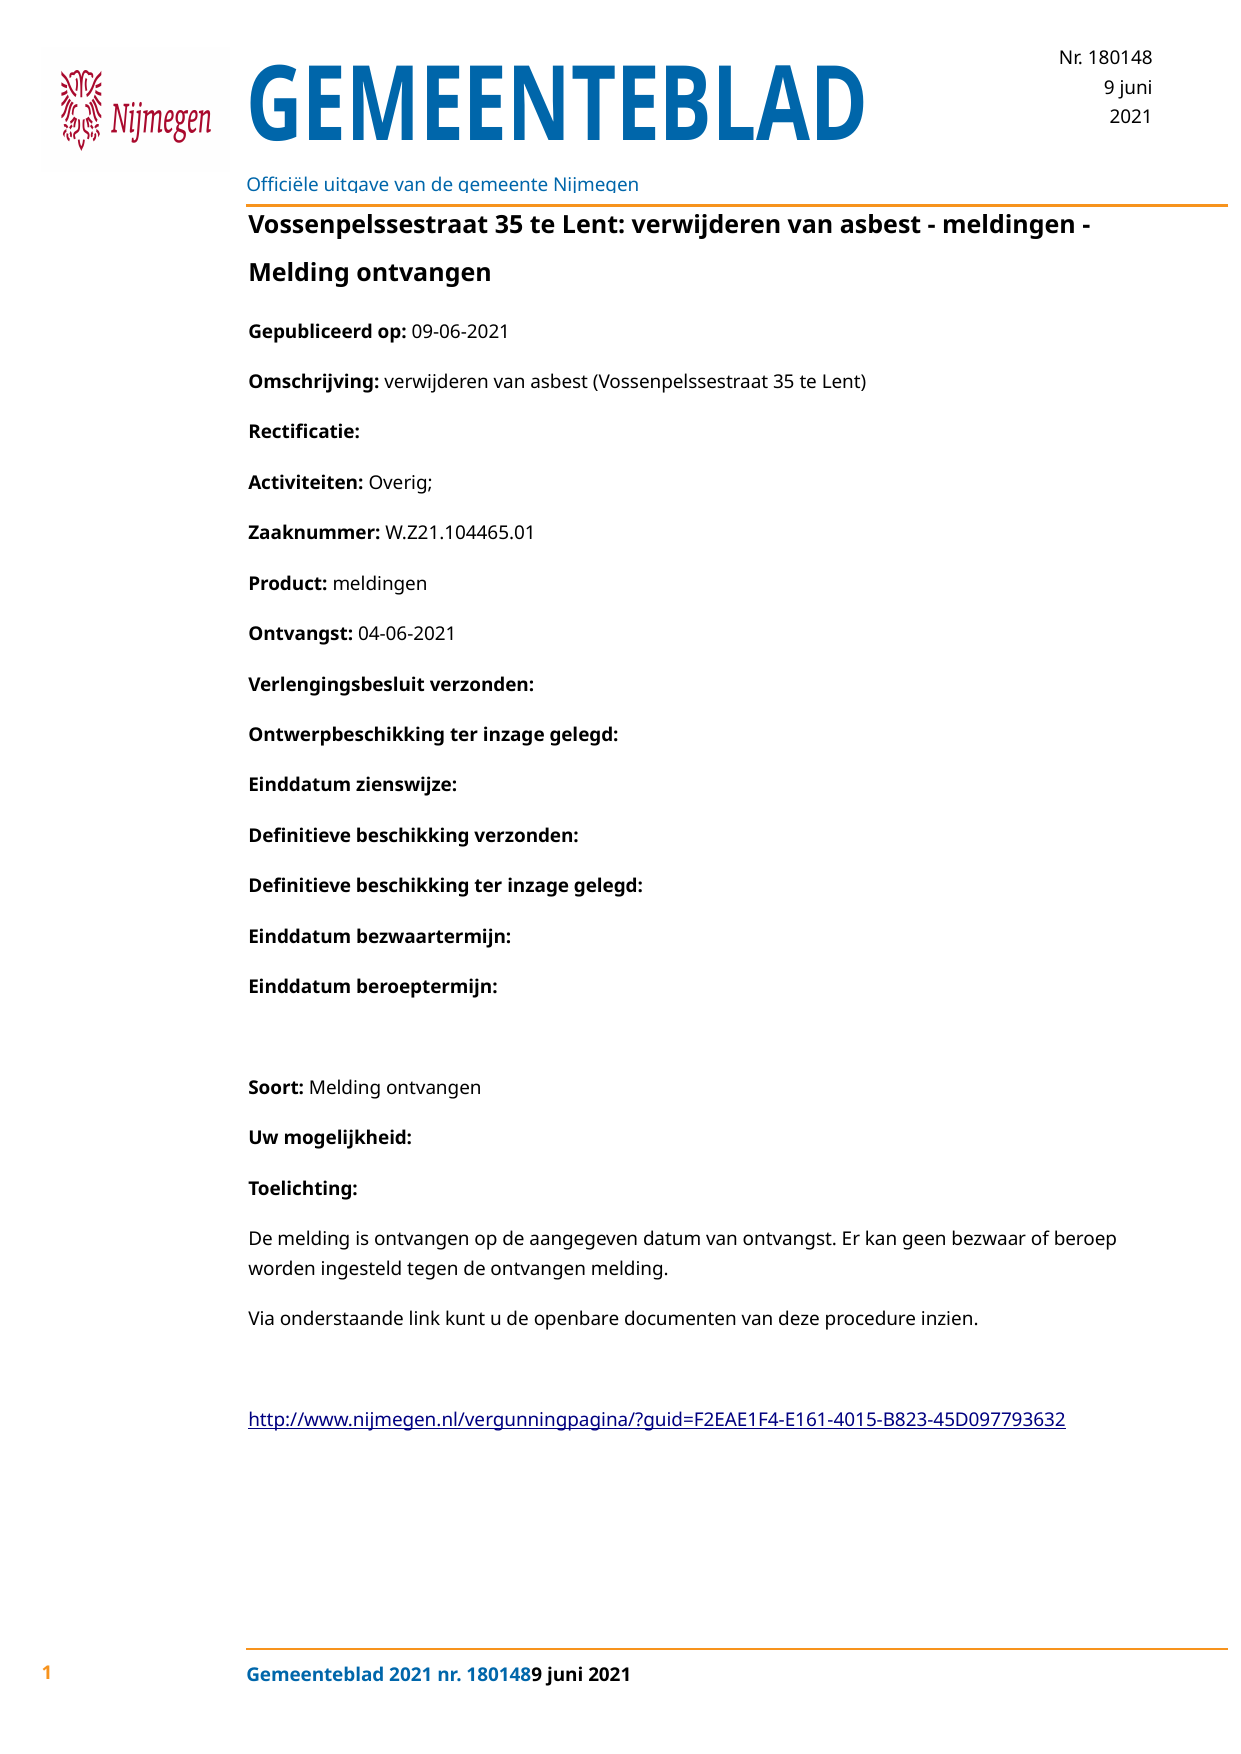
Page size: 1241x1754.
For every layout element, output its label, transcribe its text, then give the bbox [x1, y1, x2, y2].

text http://www.nijmegen.nl/vergunningpagina/?guid=F2EAE1F4-E161-4015-B823-45D097793632 [248, 1406, 1152, 1432]
text Product: meldingen [248, 570, 1152, 596]
text Einddatum beroeptermijn: [248, 973, 1152, 999]
picture [41, 47, 231, 172]
text Rectificatie: [248, 419, 1152, 444]
text Definitieve beschikking verzonden: [248, 822, 1152, 848]
text Verlengingsbesluit verzonden: [248, 671, 1152, 697]
text Omschrijving: verwijderen van asbest (Vossenpelssestraat 35 te Lent) [248, 368, 1152, 394]
text Soort: Melding ontvangen [248, 1074, 1152, 1100]
text De melding is ontvangen op de aangegeven datum van ontvangst. Er kan geen bezwaar of beroep worden ingesteld tegen de ontvangen melding. [248, 1225, 1152, 1281]
text Toelichting: [248, 1175, 1152, 1201]
text Zaaknummer: W.Z21.104465.01 [248, 519, 1152, 545]
text Activiteiten: Overig; [248, 469, 1152, 495]
text Via onderstaande link kunt u de openbare documenten van deze procedure inzien. [248, 1305, 1152, 1331]
text Einddatum zienswijze: [248, 772, 1152, 797]
text Uw mogelijkheid: [248, 1124, 1152, 1150]
text Ontwerpbeschikking ter inzage gelegd: [248, 721, 1152, 747]
text Gepubliceerd op: 09-06-2021 [248, 318, 1152, 344]
text Definitieve beschikking ter inzage gelegd: [248, 872, 1152, 898]
text Einddatum bezwaartermijn: [248, 923, 1152, 949]
text Vossenpelssestraat 35 te Lent: verwijderen van asbest - meldingen - Melding ontvangen [248, 207, 1152, 288]
text Ontvangst: 04-06-2021 [248, 620, 1152, 646]
